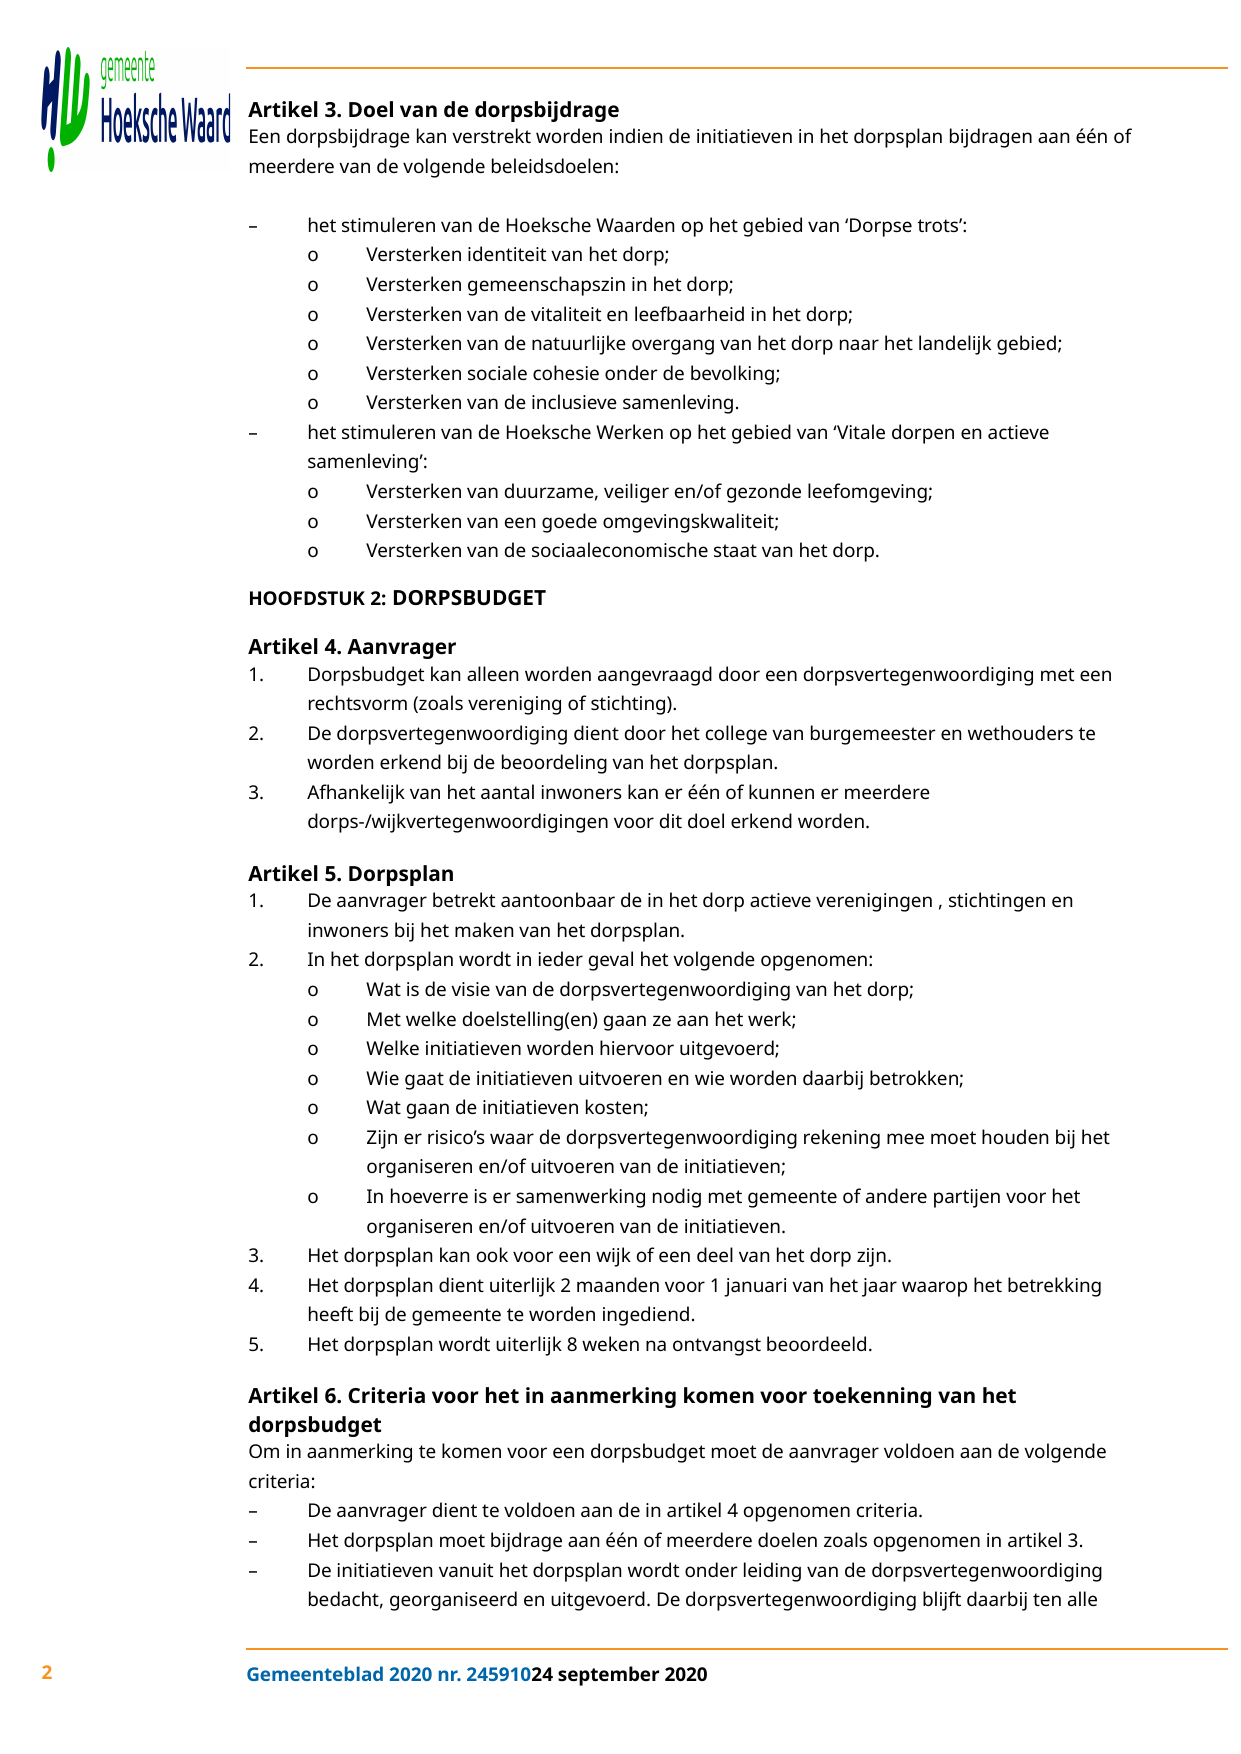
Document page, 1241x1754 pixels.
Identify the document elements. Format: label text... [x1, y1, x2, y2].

list Versterken van de natuurlijke overgang van het dorp naar het landelijk gebied; [307, 330, 1152, 356]
text Om in aanmerking te komen voor een dorpsbudget moet de aanvrager voldoen aan de volgende criteria: [248, 1438, 1152, 1494]
list De aanvrager betrekt aantoonbaar de in het dorp actieve verenigingen , stichtingen en inwoners bij het maken van het dorpsplan. [248, 887, 1152, 943]
list Dorpsbudget kan alleen worden aangevraagd door een dorpsvertegenwoordiging met een rechtsvorm (zoals vereniging of stichting). [248, 661, 1152, 716]
list Wat gaan de initiatieven kosten; [307, 1094, 1152, 1120]
list Met welke doelstelling(en) gaan ze aan het werk; [307, 1006, 1152, 1032]
list Het dorpsplan wordt uiterlijk 8 weken na ontvangst beoordeeld. [248, 1331, 1152, 1357]
list het stimuleren van de Hoeksche Werken op het gebied van ‘Vitale dorpen en actieve samenleving’: [248, 419, 1152, 474]
text Artikel 5. Dorpsplan [248, 859, 1152, 887]
list Versterken van een goede omgevingskwaliteit; [307, 508, 1152, 533]
text Artikel 4. Aanvrager [248, 632, 1152, 661]
list het stimuleren van de Hoeksche Waarden op het gebied van ‘Dorpse trots’: [248, 212, 1152, 238]
list Afhankelijk van het aantal inwoners kan er één of kunnen er meerdere dorps-/wijkvertegenwoordigingen voor dit doel erkend worden. [248, 779, 1152, 834]
list Versterken sociale cohesie onder de bevolking; [307, 360, 1152, 386]
list Versterken van de sociaaleconomische staat van het dorp. [307, 537, 1152, 563]
list Wat is de visie van de dorpsvertegenwoordiging van het dorp; [307, 976, 1152, 1002]
list In het dorpsplan wordt in ieder geval het volgende opgenomen: [248, 947, 1152, 972]
list De aanvrager dient te voldoen aan de in artikel 4 opgenomen criteria. [248, 1498, 1152, 1523]
picture [41, 47, 231, 172]
list De dorpsvertegenwoordiging dient door het college van burgemeester en wethouders te worden erkend bij de beoordeling van het dorpsplan. [248, 720, 1152, 775]
list Het dorpsplan kan ook voor een wijk of een deel van het dorp zijn. [248, 1242, 1152, 1268]
list Zijn er risico’s waar de dorpsvertegenwoordiging rekening mee moet houden bij het organiseren en/of uitvoeren van de initiatieven; [307, 1124, 1152, 1179]
list Versterken van de inclusieve samenleving. [307, 389, 1152, 415]
list In hoeverre is er samenwerking nodig met gemeente of andere partijen voor het organiseren en/of uitvoeren van de initiatieven. [307, 1183, 1152, 1239]
list Het dorpsplan moet bijdrage aan één of meerdere doelen zoals opgenomen in artikel 3. [248, 1527, 1152, 1553]
list Het dorpsplan dient uiterlijk 2 maanden voor 1 januari van het jaar waarop het betrekking heeft bij de gemeente te worden ingediend. [248, 1272, 1152, 1327]
text HOOFDSTUK 2: DORPSBUDGET [248, 583, 1152, 611]
list Wie gaat de initiatieven uitvoeren en wie worden daarbij betrokken; [307, 1065, 1152, 1091]
text Artikel 3. Doel van de dorpsbijdrage [248, 95, 1152, 123]
text Een dorpsbijdrage kan verstrekt worden indien de initiatieven in het dorpsplan bijdragen aan één of meerdere van de volgende beleidsdoelen: [248, 123, 1152, 178]
list Versterken van de vitaliteit en leefbaarheid in het dorp; [307, 301, 1152, 326]
text Artikel 6. Criteria voor het in aanmerking komen voor toekenning van het dorpsbudget [248, 1382, 1152, 1438]
list Versterken identiteit van het dorp; [307, 242, 1152, 267]
list Welke initiatieven worden hiervoor uitgevoerd; [307, 1035, 1152, 1061]
list Versterken van duurzame, veiliger en/of gezonde leefomgeving; [307, 478, 1152, 504]
list De initiatieven vanuit het dorpsplan wordt onder leiding van de dorpsvertegenwoordiging bedacht, georganiseerd en uitgevoerd. De dorpsvertegenwoordiging blijft daarbij ten alle [248, 1557, 1152, 1612]
list Versterken gemeenschapszin in het dorp; [307, 271, 1152, 297]
